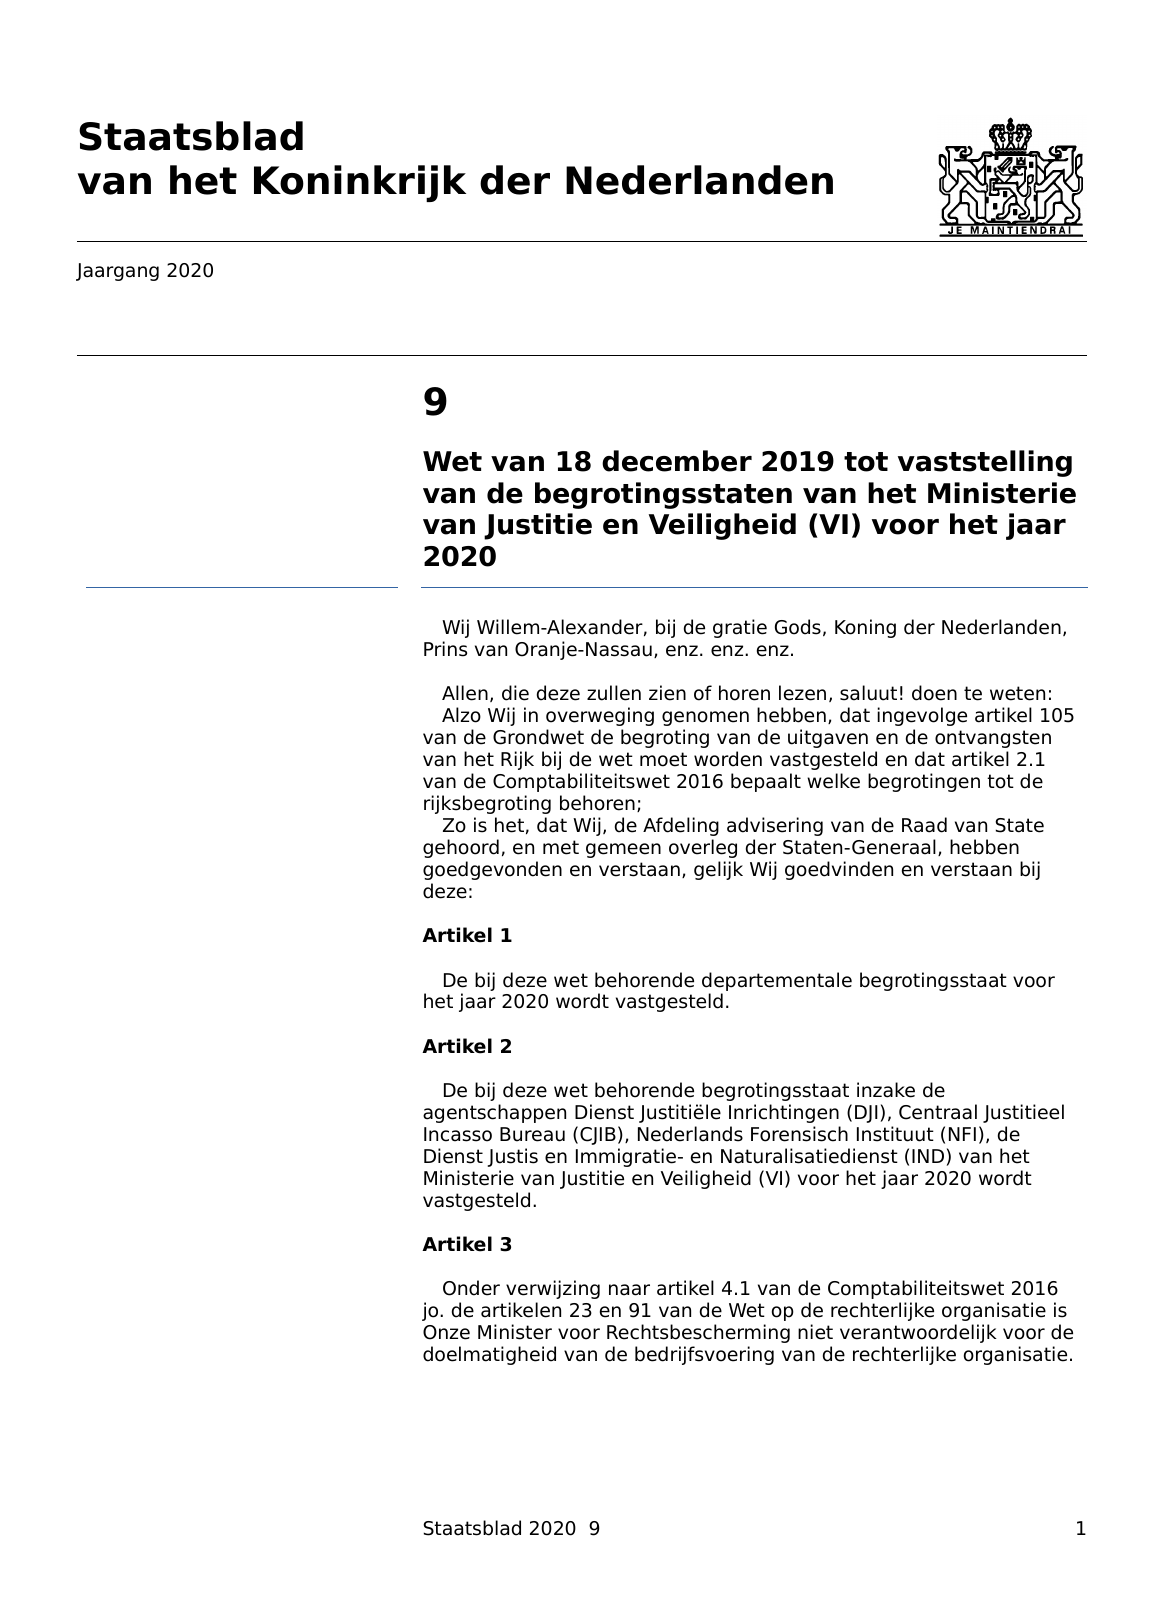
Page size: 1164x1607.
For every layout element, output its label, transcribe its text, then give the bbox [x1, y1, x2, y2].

subtitle Artikel 3 [422, 1234, 1087, 1256]
table_cell Jaargang 2020 [77, 242, 1087, 355]
text De bij deze wet behorende departementale begrotingsstaat voor het jaar 2020 wordt vastgesteld. [422, 969, 1087, 1013]
text Zo is het, dat Wij, de Afdeling advisering van de Raad van State gehoord, en met gemeen overleg der Staten-Generaal, hebben goedgevonden en verstaan, gelijk Wij goedvinden en verstaan bij deze: [422, 815, 1087, 903]
text Onder verwijzing naar artikel 4.1 van de Comptabiliteitswet 2016 jo. de artikelen 23 en 91 van de Wet op de rechterlijke organisatie is Onze Minister voor Rechtsbescherming niet verantwoordelijk voor de doelmatigheid van de bedrijfsvoering van de rechterlijke organisatie. [422, 1278, 1087, 1366]
text Allen, die deze zullen zien of horen lezen, saluut! doen te weten: [422, 683, 1087, 705]
subtitle Artikel 2 [422, 1036, 1087, 1058]
text Wet van 18 december 2019 tot vaststelling van de begrotingsstaten van het Ministerie van Justitie en Veiligheid (VI) voor het jaar 2020 [422, 447, 1087, 573]
table_header [886, 100, 1087, 241]
text Wij Willem-Alexander, bij de gratie Gods, Koning der Nederlanden, Prins van Oranje-Nassau, enz. enz. enz. [422, 617, 1087, 661]
text Alzo Wij in overweging genomen hebben, dat ingevolge artikel 105 van de Grondwet de begroting van de uitgaven en de ontvangsten van het Rijk bij de wet moet worden vastgesteld en dat artikel 2.1 van de Comptabiliteitswet 2016 bepaalt welke begrotingen tot de rijksbegroting behoren; [422, 705, 1087, 815]
table_header Staatsblad van het Koninkrijk der Nederlanden [77, 100, 886, 241]
subtitle Artikel 1 [422, 925, 1087, 947]
subtitle 9 [422, 381, 1087, 424]
text De bij deze wet behorende begrotingsstaat inzake de agentschappen Dienst Justitiële Inrichtingen (DJI), Centraal Justitieel Incasso Bureau (CJIB), Nederlands Forensisch Instituut (NFI), de Dienst Justis en Immigratie- en Naturalisatiedienst (IND) van het Ministerie van Justitie en Veiligheid (VI) voor het jaar 2020 wordt vastgesteld. [422, 1080, 1087, 1212]
picture [936, 115, 1087, 240]
